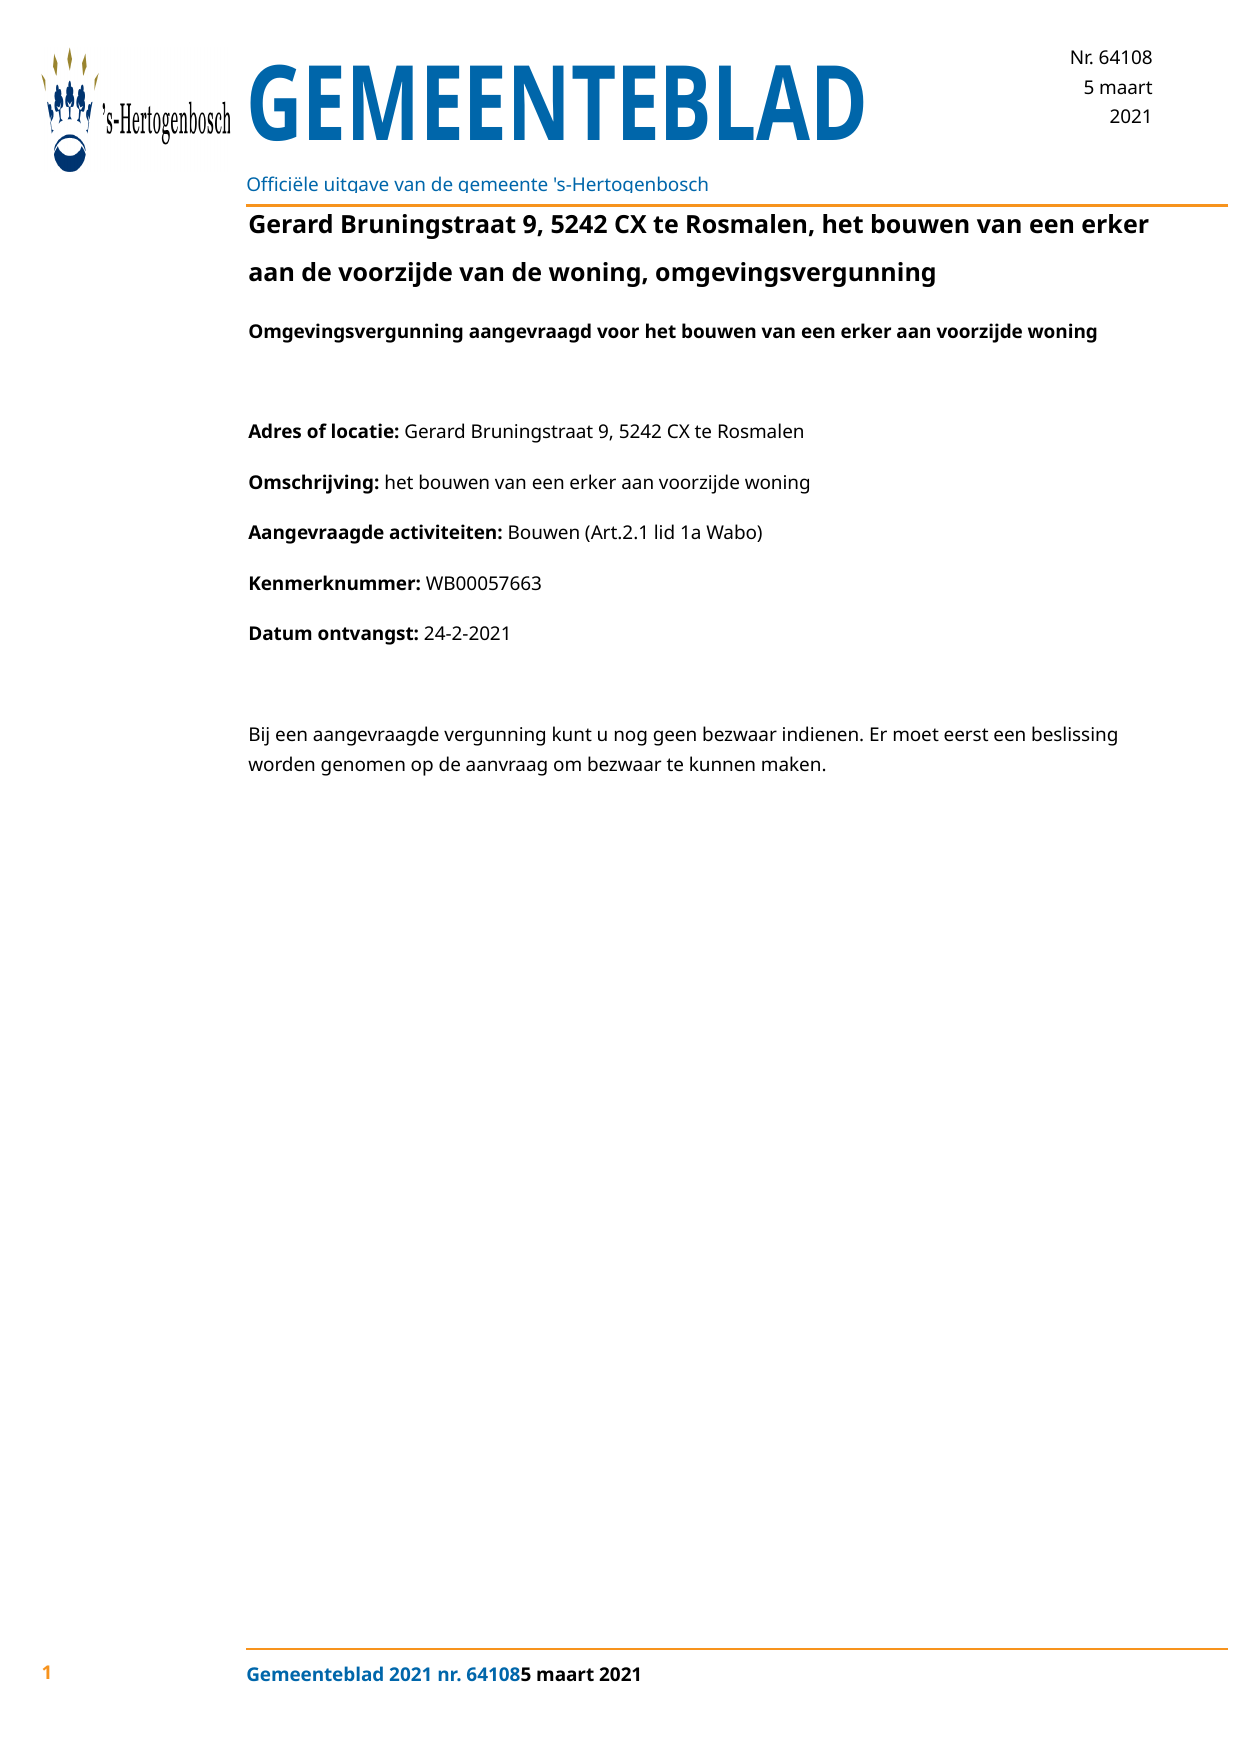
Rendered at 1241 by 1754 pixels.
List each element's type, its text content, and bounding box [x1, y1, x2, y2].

text Omgevingsvergunning aangevraagd voor het bouwen van een erker aan voorzijde woning [248, 318, 1152, 344]
text Gerard Bruningstraat 9, 5242 CX te Rosmalen, het bouwen van een erker aan de voorzijde van de woning, omgevingsvergunning [248, 207, 1152, 288]
text Aangevraagde activiteiten: Bouwen (Art.2.1 lid 1a Wabo) [248, 519, 1152, 545]
text Adres of locatie: Gerard Bruningstraat 9, 5242 CX te Rosmalen [248, 419, 1152, 444]
text Omschrijving: het bouwen van een erker aan voorzijde woning [248, 469, 1152, 495]
text Datum ontvangst: 24-2-2021 [248, 620, 1152, 646]
picture [41, 47, 231, 172]
text Kenmerknummer: WB00057663 [248, 570, 1152, 596]
text Bij een aangevraagde vergunning kunt u nog geen bezwaar indienen. Er moet eerst een beslissing worden genomen op de aanvraag om bezwaar te kunnen maken. [248, 721, 1152, 777]
